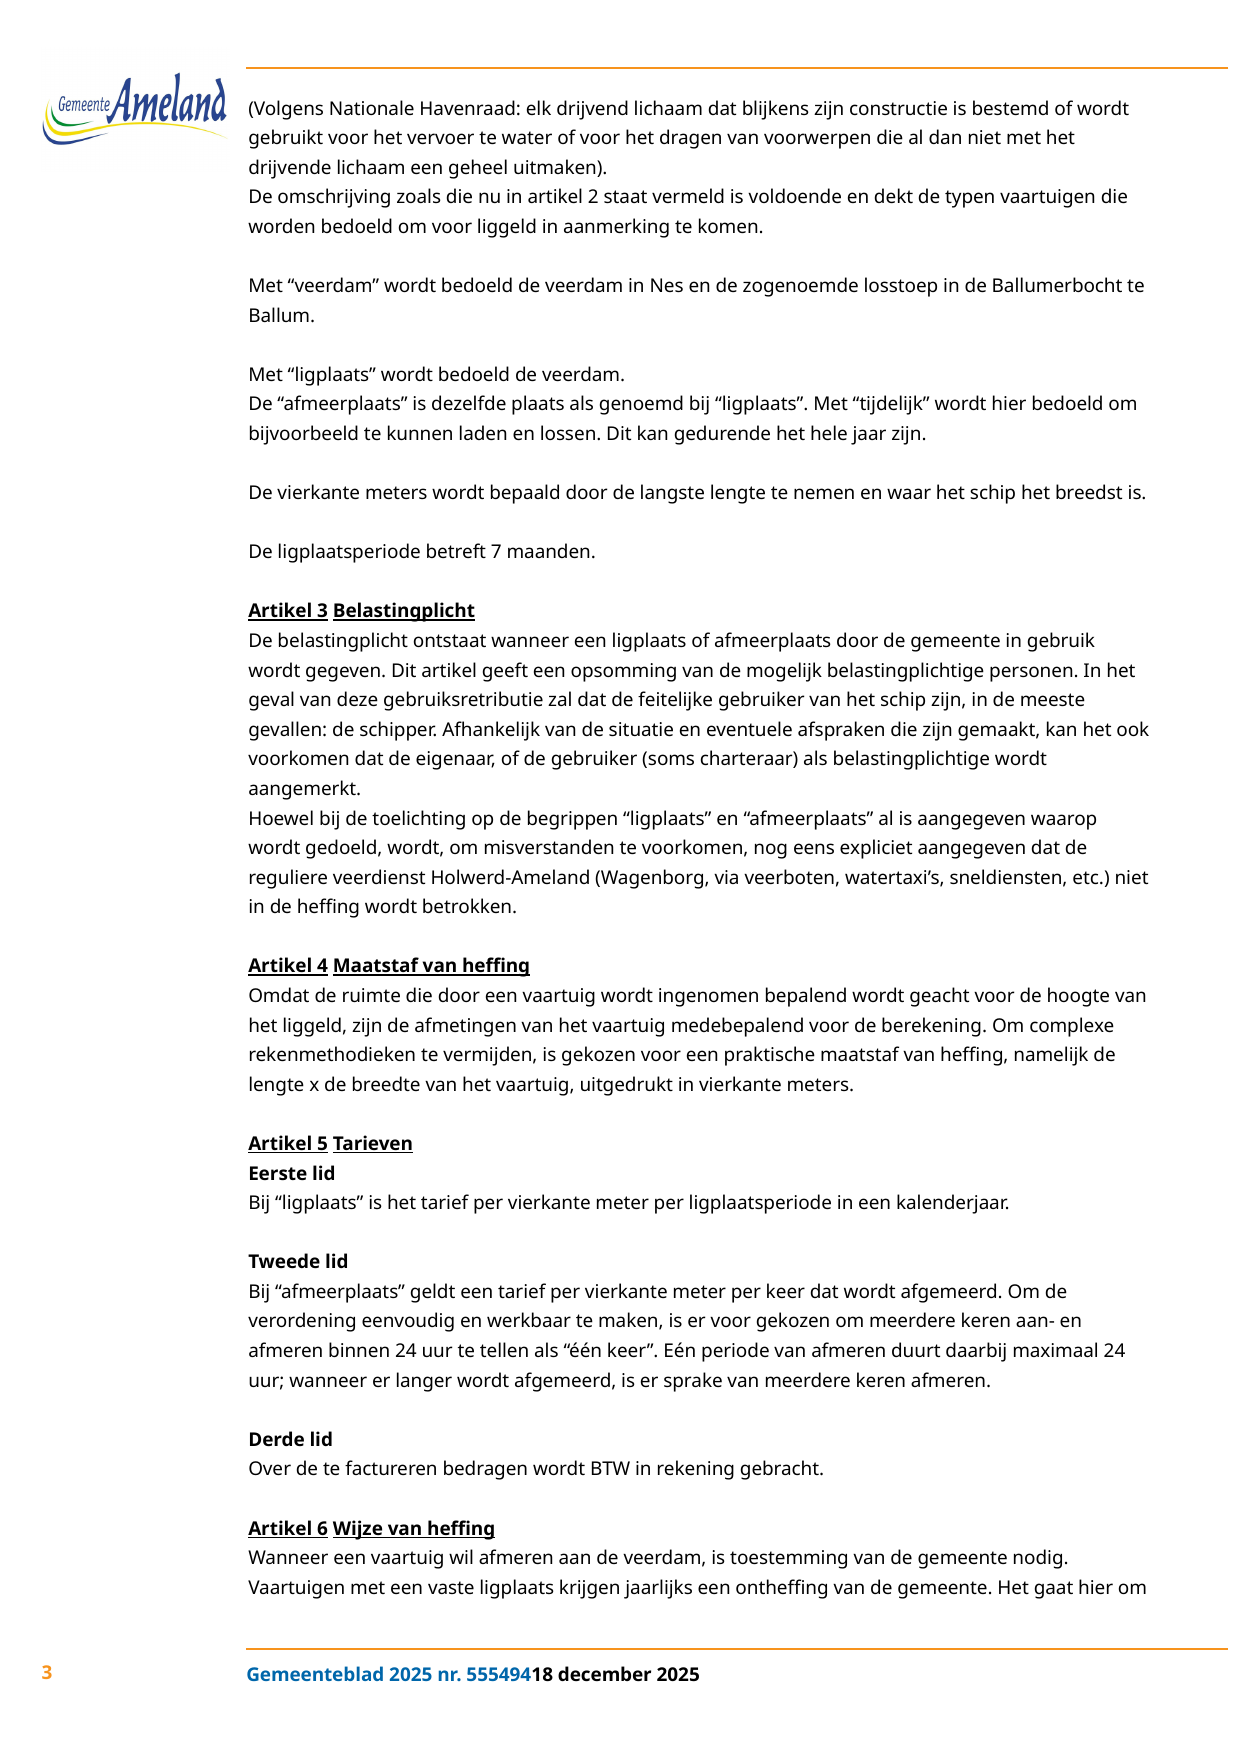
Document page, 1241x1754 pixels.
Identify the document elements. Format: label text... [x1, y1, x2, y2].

text De vierkante meters wordt bepaald door de langste lengte te nemen en waar het schip het breedst is. [248, 479, 1152, 505]
text Bij “afmeerplaats” geldt een tarief per vierkante meter per keer dat wordt afgemeerd. Om de verordening eenvoudig en werkbaar te maken, is er voor gekozen om meerdere keren aan- en afmeren binnen 24 uur te tellen als “één keer”. Eén periode van afmeren duurt daarbij maximaal 24 uur; wanneer er langer wordt afgemeerd, is er sprake van meerdere keren afmeren. [248, 1278, 1152, 1393]
text Omdat de ruimte die door een vaartuig wordt ingenomen bepalend wordt geacht voor de hoogte van het liggeld, zijn de afmetingen van het vaartuig medebepalend voor de berekening. Om complexe rekenmethodieken te vermijden, is gekozen voor een praktische maatstaf van heffing, namelijk de lengte x de breedte van het vaartuig, uitgedrukt in vierkante meters. [248, 982, 1152, 1097]
text Over de te factureren bedragen wordt BTW in rekening gebracht. [248, 1456, 1152, 1481]
text Met “veerdam” wordt bedoeld de veerdam in Nes en de zogenoemde losstoep in de Ballumerbocht te Ballum. [248, 272, 1152, 328]
text Artikel 5 Tarieven [248, 1130, 1152, 1156]
text De “afmeerplaats” is dezelfde plaats als genoemd bij “ligplaats”. Met “tijdelijk” wordt hier bedoeld om bijvoorbeeld te kunnen laden en lossen. Dit kan gedurende het hele jaar zijn. [248, 391, 1152, 446]
picture [41, 47, 231, 172]
text De belastingplicht ontstaat wanneer een ligplaats of afmeerplaats door de gemeente in gebruik wordt gegeven. Dit artikel geeft een opsomming van de mogelijk belastingplichtige personen. In het geval van deze gebruiksretributie zal dat de feitelijke gebruiker van het schip zijn, in de meeste gevallen: de schipper. Afhankelijk van de situatie en eventuele afspraken die zijn gemaakt, kan het ook voorkomen dat de eigenaar, of de gebruiker (soms charteraar) als belastingplichtige wordt aangemerkt. [248, 627, 1152, 801]
text Artikel 3 Belastingplicht [248, 598, 1152, 623]
text Wanneer een vaartuig wil afmeren aan de veerdam, is toestemming van de gemeente nodig. Vaartuigen met een vaste ligplaats krijgen jaarlijks een ontheffing van de gemeente. Het gaat hier om [248, 1544, 1152, 1600]
text Tweede lid [248, 1248, 1152, 1274]
text Hoewel bij de toelichting op de begrippen “ligplaats” en “afmeerplaats” al is aangegeven waarop wordt gedoeld, wordt, om misverstanden te voorkomen, nog eens expliciet aangegeven dat de reguliere veerdienst Holwerd-Ameland (Wagenborg, via veerboten, watertaxi’s, sneldiensten, etc.) niet in de heffing wordt betrokken. [248, 805, 1152, 919]
text Artikel 4 Maatstaf van heffing [248, 953, 1152, 978]
text Artikel 6 Wijze van heffing [248, 1515, 1152, 1541]
text (Volgens Nationale Havenraad: elk drijvend lichaam dat blijkens zijn constructie is bestemd of wordt gebruikt voor het vervoer te water of voor het dragen van voorwerpen die al dan niet met het drijvende lichaam een geheel uitmaken). [248, 95, 1152, 180]
text De omschrijving zoals die nu in artikel 2 staat vermeld is voldoende en dekt de typen vaartuigen die worden bedoeld om voor liggeld in aanmerking te komen. [248, 183, 1152, 239]
text De ligplaatsperiode betreft 7 maanden. [248, 538, 1152, 564]
text Eerste lid [248, 1160, 1152, 1186]
text Derde lid [248, 1426, 1152, 1452]
text Bij “ligplaats” is het tarief per vierkante meter per ligplaatsperiode in een kalenderjaar. [248, 1189, 1152, 1215]
text Met “ligplaats” wordt bedoeld de veerdam. [248, 361, 1152, 387]
